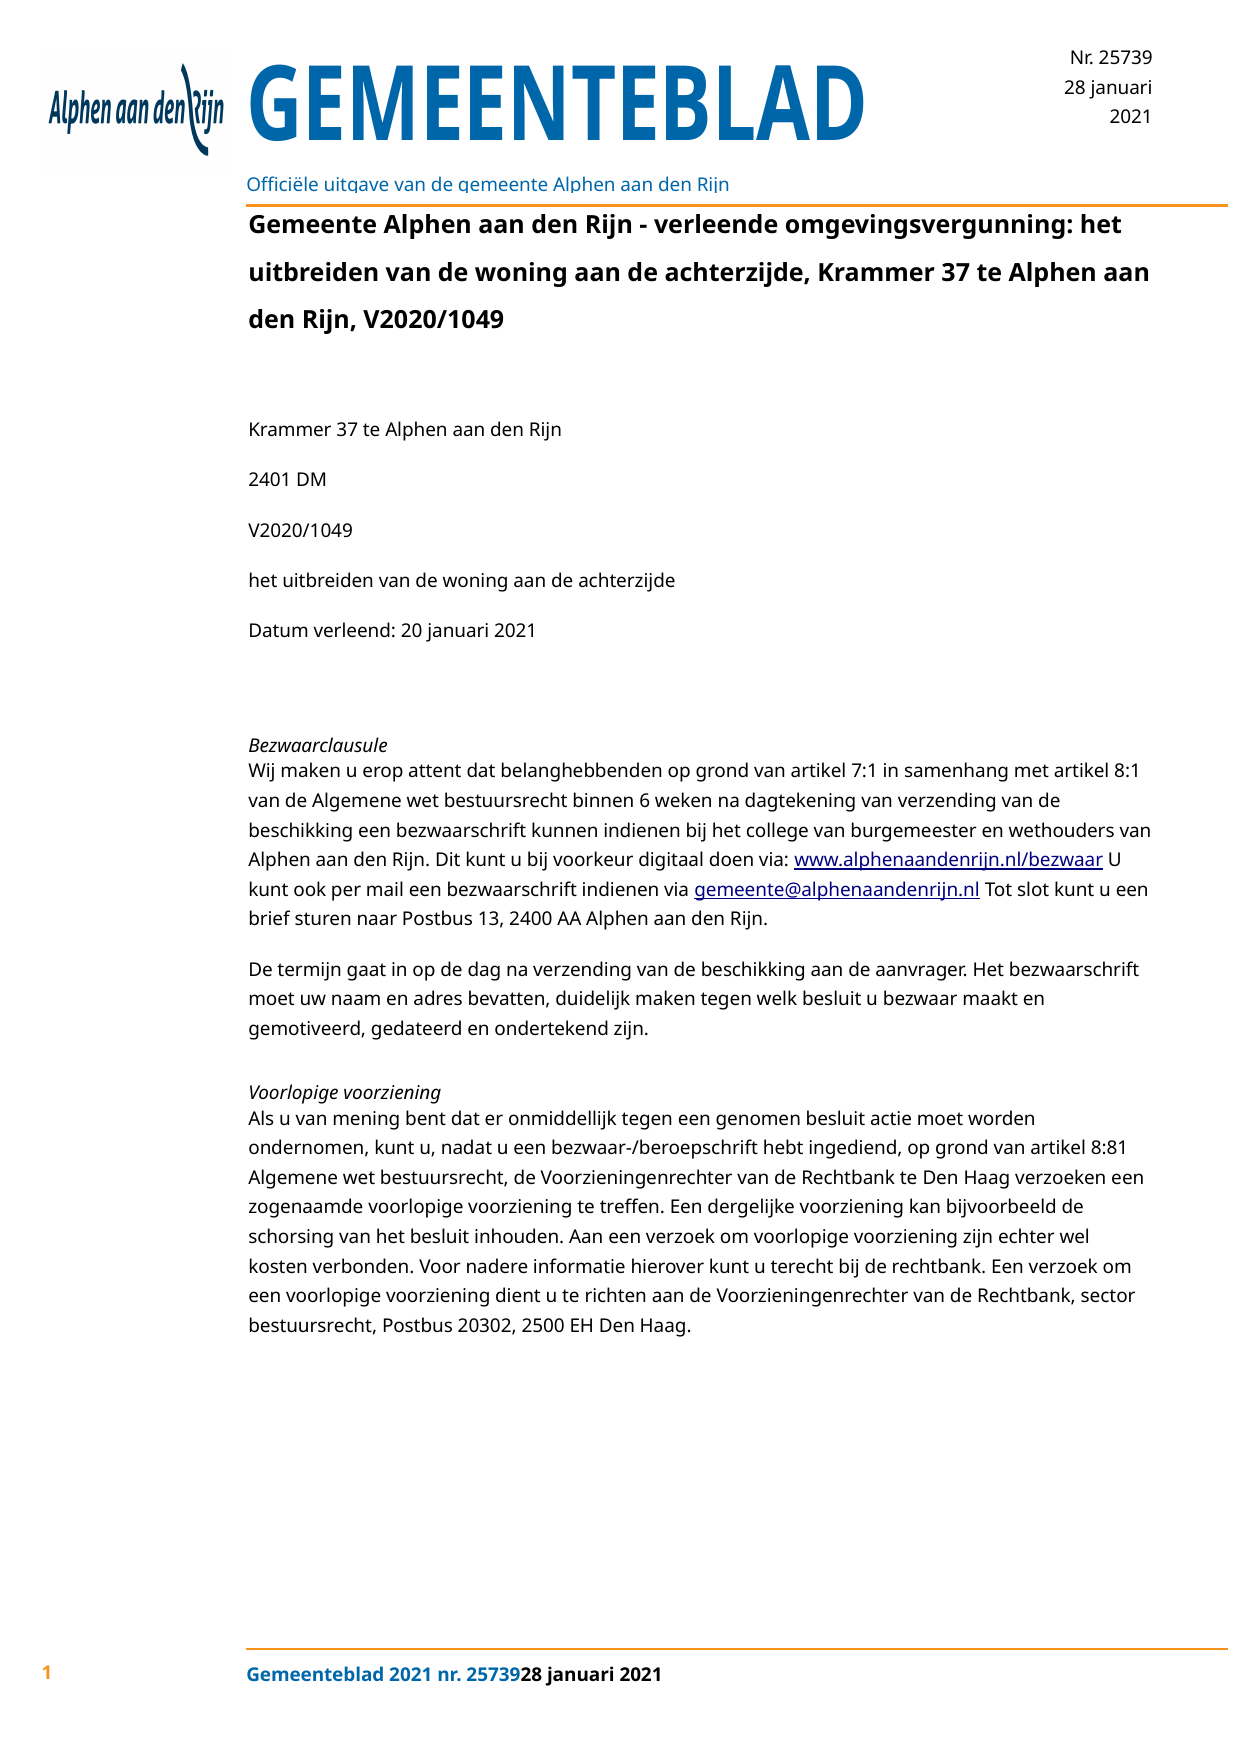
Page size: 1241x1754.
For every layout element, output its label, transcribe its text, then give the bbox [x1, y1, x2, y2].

text De termijn gaat in op de dag na verzending van de beschikking aan de aanvrager. Het bezwaarschrift moet uw naam en adres bevatten, duidelijk maken tegen welk besluit u bezwaar maakt en gemotiveerd, gedateerd en ondertekend zijn. [248, 956, 1152, 1041]
text Datum verleend: 20 januari 2021 [248, 618, 1152, 643]
text Als u van mening bent dat er onmiddellijk tegen een genomen besluit actie moet worden ondernomen, kunt u, nadat u een bezwaar-/beroepschrift hebt ingediend, op grond van artikel 8:81 Algemene wet bestuursrecht, de Voorzieningenrechter van de Rechtbank te Den Haag verzoeken een zogenaamde voorlopige voorziening te treffen. Een dergelijke voorziening kan bijvoorbeeld de schorsing van het besluit inhouden. Aan een verzoek om voorlopige voorziening zijn echter wel kosten verbonden. Voor nadere informatie hierover kunt u terecht bij de rechtbank. Een verzoek om een voorlopige voorziening dient u te richten aan de Voorzieningenrechter van de Rechtbank, sector bestuursrecht, Postbus 20302, 2500 EH Den Haag. [248, 1105, 1152, 1338]
text Voorlopige voorziening [248, 1079, 1152, 1105]
text 2401 DM [248, 466, 1152, 492]
text het uitbreiden van de woning aan de achterzijde [248, 567, 1152, 593]
text V2020/1049 [248, 517, 1152, 542]
picture [41, 47, 231, 172]
text Wij maken u erop attent dat belanghebbenden op grond van artikel 7:1 in samenhang met artikel 8:1 van de Algemene wet bestuursrecht binnen 6 weken na dagtekening van verzending van de beschikking een bezwaarschrift kunnen indienen bij het college van burgemeester en wethouders van Alphen aan den Rijn. Dit kunt u bij voorkeur digitaal doen via: www.alphenaandenrijn.nl/bezwaar U kunt ook per mail een bezwaarschrift indienen via gemeente@alphenaandenrijn.nl Tot slot kunt u een brief sturen naar Postbus 13, 2400 AA Alphen aan den Rijn. [248, 758, 1152, 931]
text Gemeente Alphen aan den Rijn - verleende omgevingsvergunning: het uitbreiden van de woning aan de achterzijde, Krammer 37 te Alphen aan den Rijn, V2020/1049 [248, 207, 1152, 336]
text Bezwaarclausule [248, 732, 1152, 758]
text Krammer 37 te Alphen aan den Rijn [248, 416, 1152, 442]
